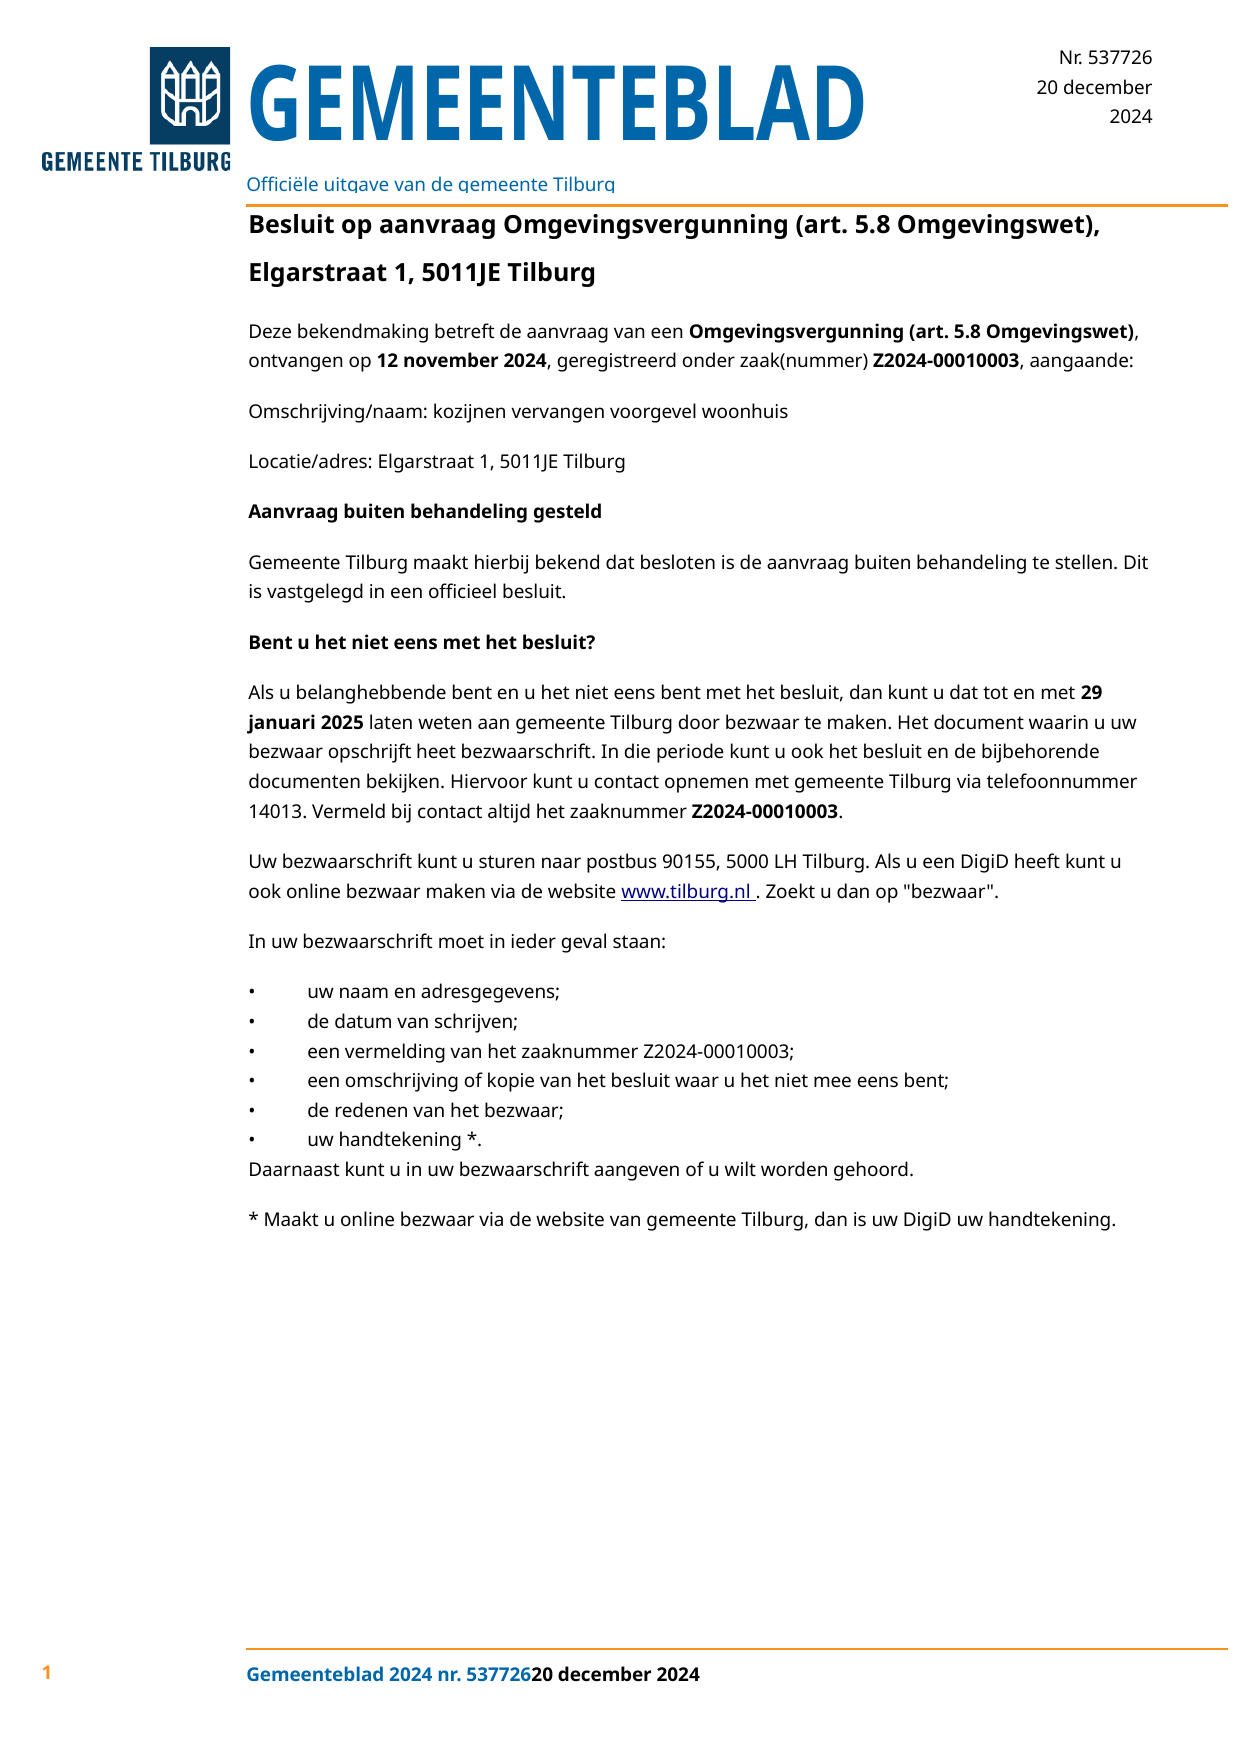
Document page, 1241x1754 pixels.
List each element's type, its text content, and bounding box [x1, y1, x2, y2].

list uw naam en adresgegevens; [248, 979, 1152, 1004]
list uw handtekening *. [248, 1127, 1152, 1152]
text Omschrijving/naam: kozijnen vervangen voorgevel woonhuis [248, 398, 1152, 424]
list een omschrijving of kopie van het besluit waar u het niet mee eens bent; [248, 1067, 1152, 1093]
text * Maakt u online bezwaar via de website van gemeente Tilburg, dan is uw DigiD uw handtekening. [248, 1207, 1152, 1232]
text Daarnaast kunt u in uw bezwaarschrift aangeven of u wilt worden gehoord. [248, 1156, 1152, 1182]
text Uw bezwaarschrift kunt u sturen naar postbus 90155, 5000 LH Tilburg. Als u een DigiD heeft kunt u ook online bezwaar maken via de website www.tilburg.nl . Zoekt u dan op "bezwaar". [248, 848, 1152, 904]
text Gemeente Tilburg maakt hierbij bekend dat besloten is de aanvraag buiten behandeling te stellen. Dit is vastgelegd in een officieel besluit. [248, 549, 1152, 604]
list de redenen van het bezwaar; [248, 1097, 1152, 1123]
text Aanvraag buiten behandeling gesteld [248, 499, 1152, 524]
text Locatie/adres: Elgarstraat 1, 5011JE Tilburg [248, 448, 1152, 474]
list een vermelding van het zaaknummer Z2024-00010003; [248, 1038, 1152, 1064]
picture [41, 47, 231, 172]
text Besluit op aanvraag Omgevingsvergunning (art. 5.8 Omgevingswet), Elgarstraat 1, 5011JE Tilburg [248, 207, 1152, 288]
text Bent u het niet eens met het besluit? [248, 629, 1152, 655]
text In uw bezwaarschrift moet in ieder geval staan: [248, 928, 1152, 954]
text Als u belanghebbende bent en u het niet eens bent met het besluit, dan kunt u dat tot en met 29 januari 2025 laten weten aan gemeente Tilburg door bezwaar te maken. Het document waarin u uw bezwaar opschrijft heet bezwaarschrift. In die periode kunt u ook het besluit en de bijbehorende documenten bekijken. Hiervoor kunt u contact opnemen met gemeente Tilburg via telefoonnummer 14013. Vermeld bij contact altijd het zaaknummer Z2024-00010003. [248, 679, 1152, 824]
text Deze bekendmaking betreft de aanvraag van een Omgevingsvergunning (art. 5.8 Omgevingswet), ontvangen op 12 november 2024, geregistreerd onder zaak(nummer) Z2024-00010003, aangaande: [248, 318, 1152, 373]
list de datum van schrijven; [248, 1008, 1152, 1034]
